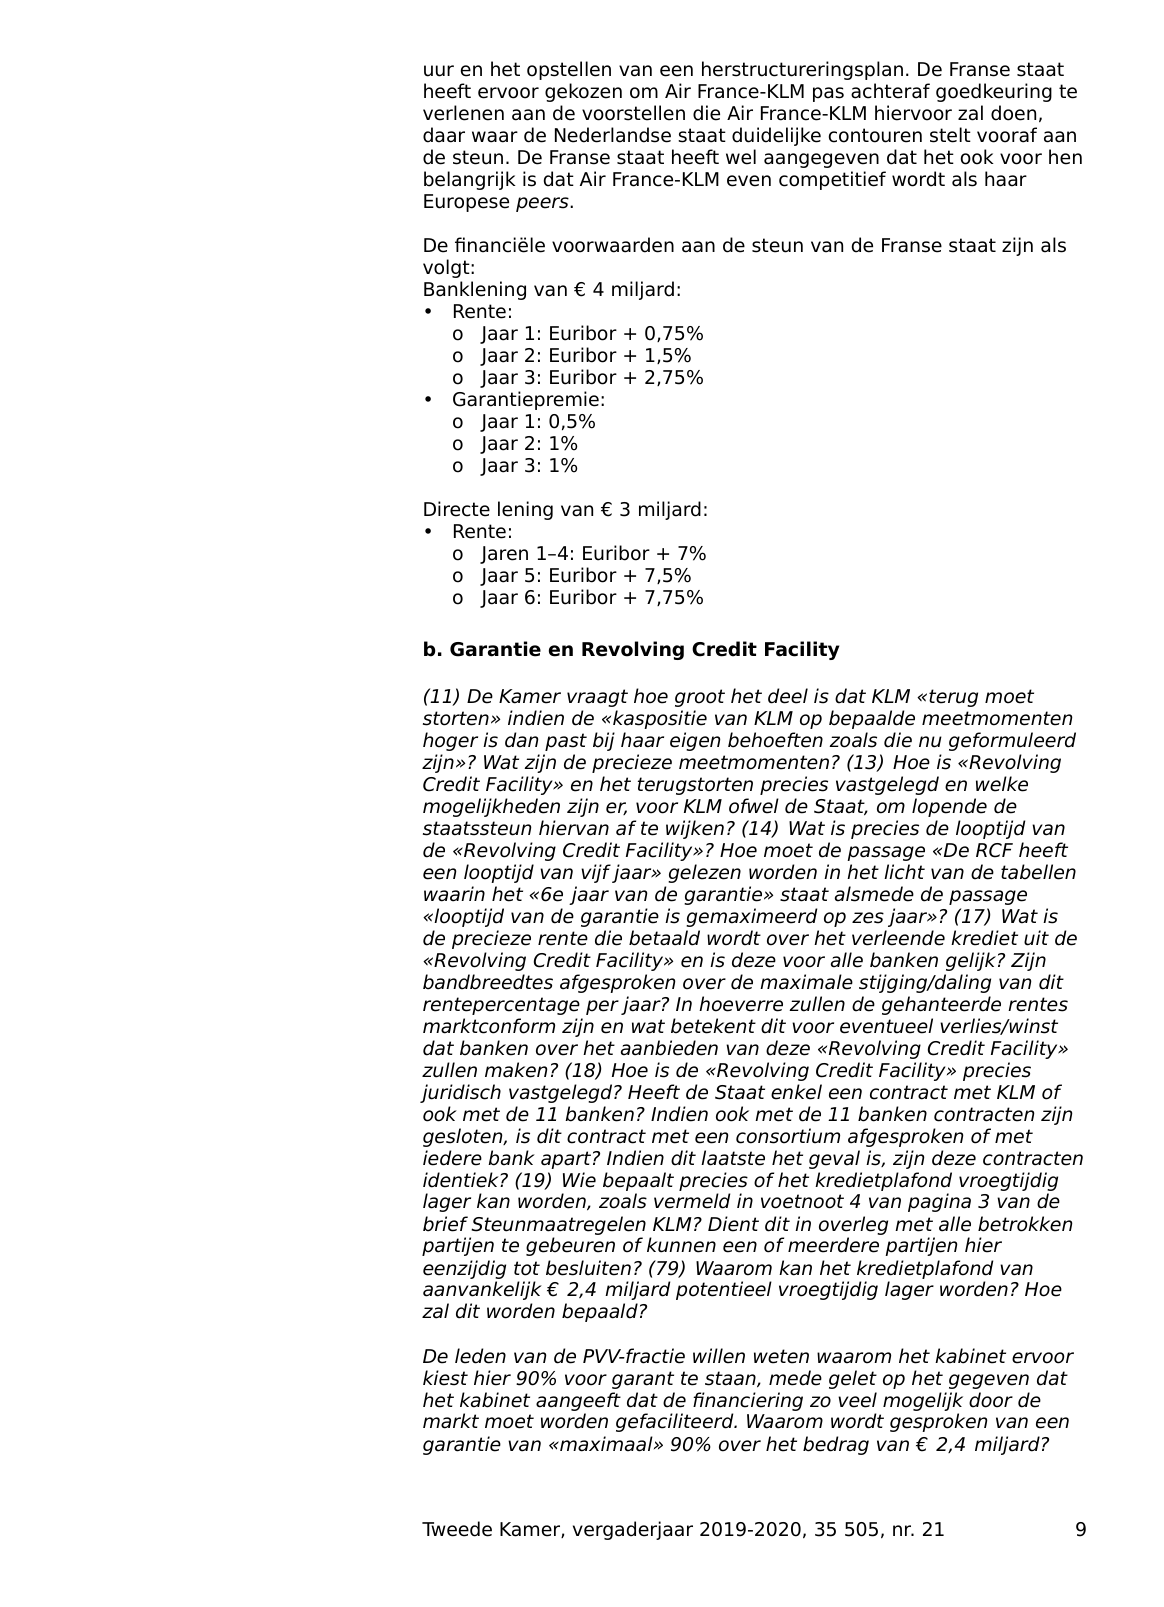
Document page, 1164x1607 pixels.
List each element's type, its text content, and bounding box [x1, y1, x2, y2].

text o Jaar 6: Euribor + 7,75% [452, 587, 1087, 609]
text o Jaar 5: Euribor + 7,5% [452, 565, 1087, 587]
text De financiële voorwaarden aan de steun van de Franse staat zijn als volgt: [422, 235, 1087, 279]
text • Rente: [422, 301, 1087, 323]
text o Jaar 3: 1% [452, 455, 1087, 477]
text • Garantiepremie: [422, 389, 1087, 411]
text uur en het opstellen van een herstructureringsplan. De Franse staat heeft ervoor gekozen om Air France-KLM pas achteraf goedkeuring te verlenen aan de voorstellen die Air France-KLM hiervoor zal doen, daar waar de Nederlandse staat duidelijke contouren stelt vooraf aan de steun. De Franse staat heeft wel aangegeven dat het ook voor hen belangrijk is dat Air France-KLM even competitief wordt als haar Europese peers. [422, 59, 1087, 213]
text o Jaar 1: Euribor + 0,75% [452, 323, 1087, 345]
text • Rente: [422, 521, 1087, 543]
text Directe lening van € 3 miljard: [422, 499, 1087, 521]
text De leden van de PVV-fractie willen weten waarom het kabinet ervoor kiest hier 90% voor garant te staan, mede gelet op het gegeven dat het kabinet aangeeft dat de financiering zo veel mogelijk door de markt moet worden gefaciliteerd. Waarom wordt gesproken van een garantie van «maximaal» 90% over het bedrag van € 2,4 miljard? [422, 1346, 1087, 1455]
text o Jaar 2: 1% [452, 433, 1087, 455]
text (11) De Kamer vraagt hoe groot het deel is dat KLM «terug moet storten» indien de «kaspositie van KLM op bepaalde meetmomenten hoger is dan past bij haar eigen behoeften zoals die nu geformuleerd zijn»? Wat zijn de precieze meetmomenten? (13) Hoe is «Revolving Credit Facility» en het terugstorten precies vastgelegd en welke mogelijkheden zijn er, voor KLM ofwel de Staat, om lopende de staatssteun hiervan af te wijken? (14) Wat is precies de looptijd van de «Revolving Credit Facility»? Hoe moet de passage «De RCF heeft een looptijd van vijf jaar» gelezen worden in het licht van de tabellen waarin het «6e jaar van de garantie» staat alsmede de passage «looptijd van de garantie is gemaximeerd op zes jaar»? (17) Wat is de precieze rente die betaald wordt over het verleende krediet uit de «Revolving Credit Facility» en is deze voor alle banken gelijk? Zijn bandbreedtes afgesproken over de maximale stijging/daling van dit rentepercentage per jaar? In hoeverre zullen de gehanteerde rentes marktconform zijn en wat betekent dit voor eventueel verlies/winst dat banken over het aanbieden van deze «Revolving Credit Facility» zullen maken? (18) Hoe is de «Revolving Credit Facility» precies juridisch vastgelegd? Heeft de Staat enkel een contract met KLM of ook met de 11 banken? Indien ook met de 11 banken contracten zijn gesloten, is dit contract met een consortium afgesproken of met iedere bank apart? Indien dit laatste het geval is, zijn deze contracten identiek? (19) Wie bepaalt precies of het kredietplafond vroegtijdig lager kan worden, zoals vermeld in voetnoot 4 van pagina 3 van de brief Steunmaatregelen KLM? Dient dit in overleg met alle betrokken partijen te gebeuren of kunnen een of meerdere partijen hier eenzijdig tot besluiten? (79) Waarom kan het kredietplafond van aanvankelijk € 2,4 miljard potentieel vroegtijdig lager worden? Hoe zal dit worden bepaald? [422, 686, 1087, 1323]
text o Jaar 3: Euribor + 2,75% [452, 367, 1087, 389]
text o Jaar 2: Euribor + 1,5% [452, 345, 1087, 367]
text o Jaar 1: 0,5% [452, 411, 1087, 433]
text o Jaren 1–4: Euribor + 7% [452, 543, 1087, 565]
subtitle b. Garantie en Revolving Credit Facility [422, 639, 1087, 661]
text Banklening van € 4 miljard: [422, 279, 1087, 301]
